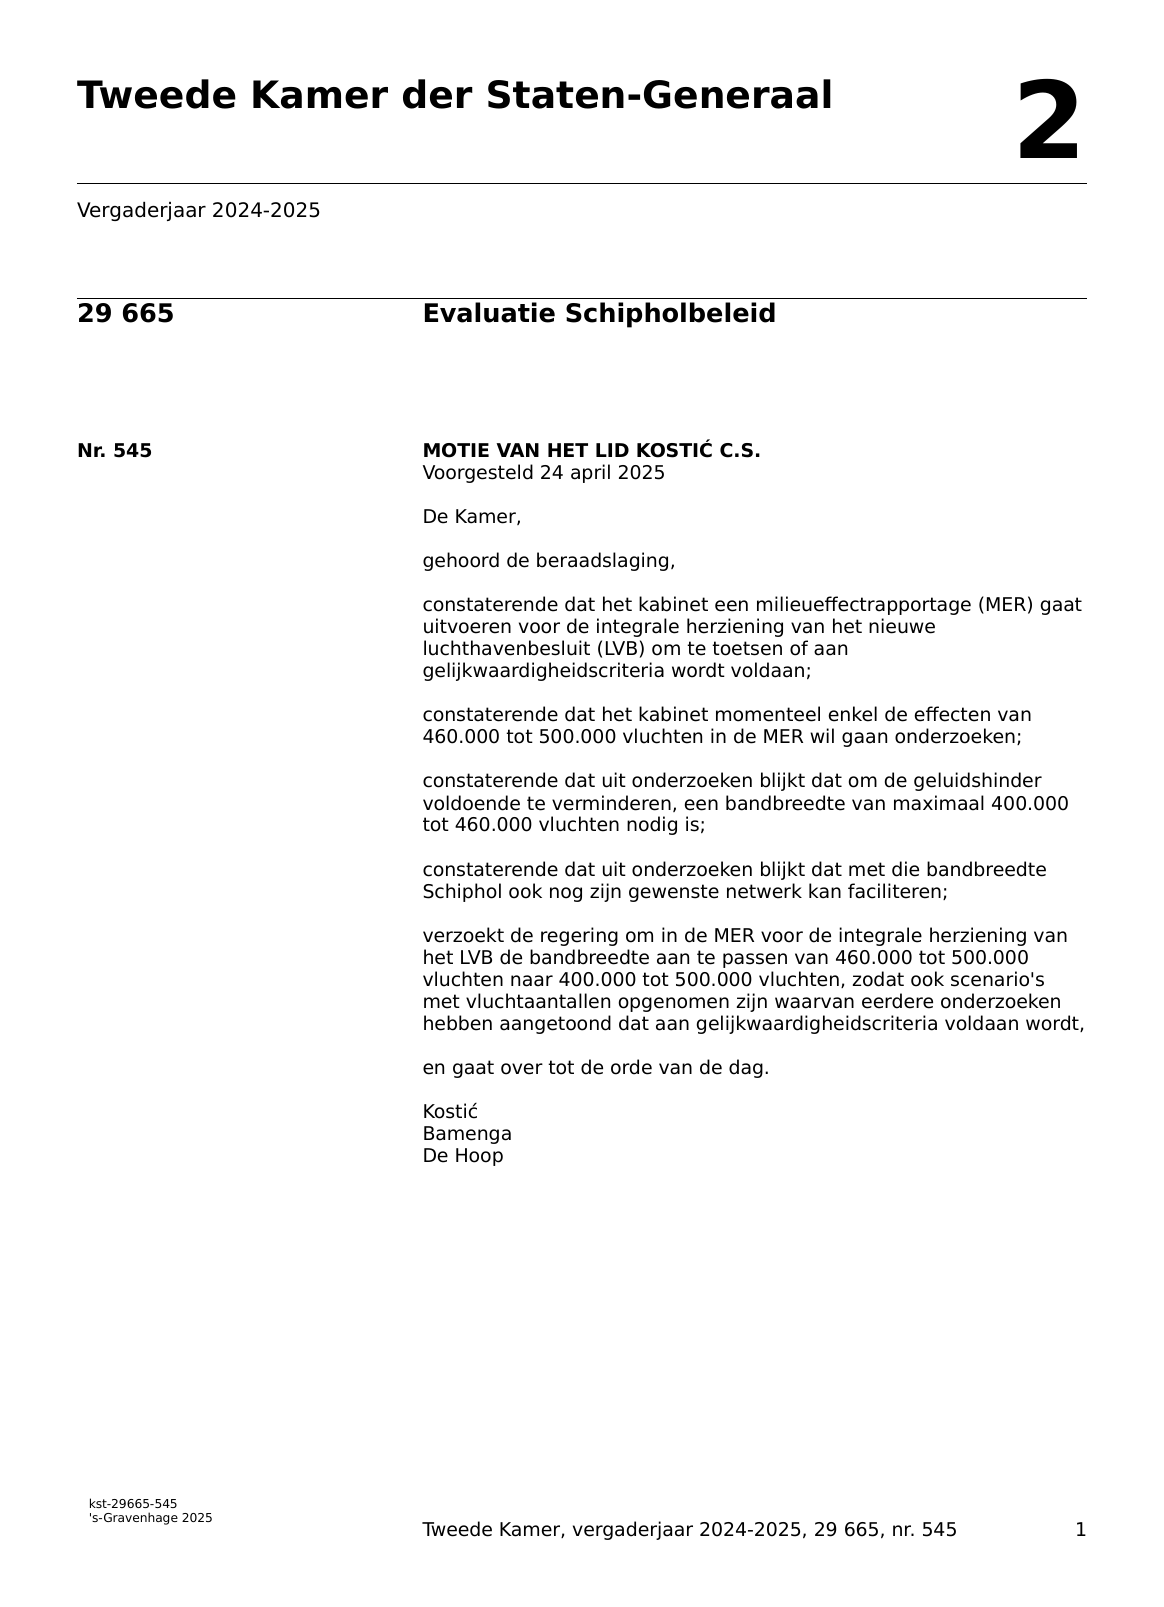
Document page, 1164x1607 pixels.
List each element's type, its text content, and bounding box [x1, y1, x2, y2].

text verzoekt de regering om in de MER voor de integrale herziening van het LVB de bandbreedte aan te passen van 460.000 tot 500.000 vluchten naar 400.000 tot 500.000 vluchten, zodat ook scenario's met vluchtaantallen opgenomen zijn waarvan eerdere onderzoeken hebben aangetoond dat aan gelijkwaardigheidscriteria voldaan wordt, [422, 925, 1087, 1034]
subtitle 29 665 Evaluatie Schipholbeleid [77, 299, 1087, 329]
text De Kamer, [422, 506, 1087, 528]
table_header 2 [886, 59, 1087, 183]
text en gaat over tot de orde van de dag. [422, 1057, 1087, 1079]
text De Hoop [422, 1145, 1087, 1167]
text kst-29665-545 [88, 1497, 323, 1511]
text constaterende dat het kabinet een milieueffectrapportage (MER) gaat uitvoeren voor de integrale herziening van het nieuwe luchthavenbesluit (LVB) om te toetsen of aan gelijkwaardigheidscriteria wordt voldaan; [422, 594, 1087, 682]
text Bamenga [422, 1123, 1087, 1145]
text 's-Gravenhage 2025 [88, 1511, 323, 1525]
table_cell Vergaderjaar 2024-2025 [77, 184, 1087, 298]
subtitle Nr. 545 MOTIE VAN HET LID KOSTIĆ C.S. [77, 440, 1087, 462]
table_header Tweede Kamer der Staten-Generaal [77, 59, 886, 183]
text Kostić [422, 1101, 1087, 1123]
text constaterende dat het kabinet momenteel enkel de effecten van 460.000 tot 500.000 vluchten in de MER wil gaan onderzoeken; [422, 704, 1087, 748]
text constaterende dat uit onderzoeken blijkt dat om de geluidshinder voldoende te verminderen, een bandbreedte van maximaal 400.000 tot 460.000 vluchten nodig is; [422, 770, 1087, 836]
text constaterende dat uit onderzoeken blijkt dat met die bandbreedte Schiphol ook nog zijn gewenste netwerk kan faciliteren; [422, 858, 1087, 902]
text Voorgesteld 24 april 2025 [422, 462, 1087, 484]
text gehoord de beraadslaging, [422, 550, 1087, 572]
